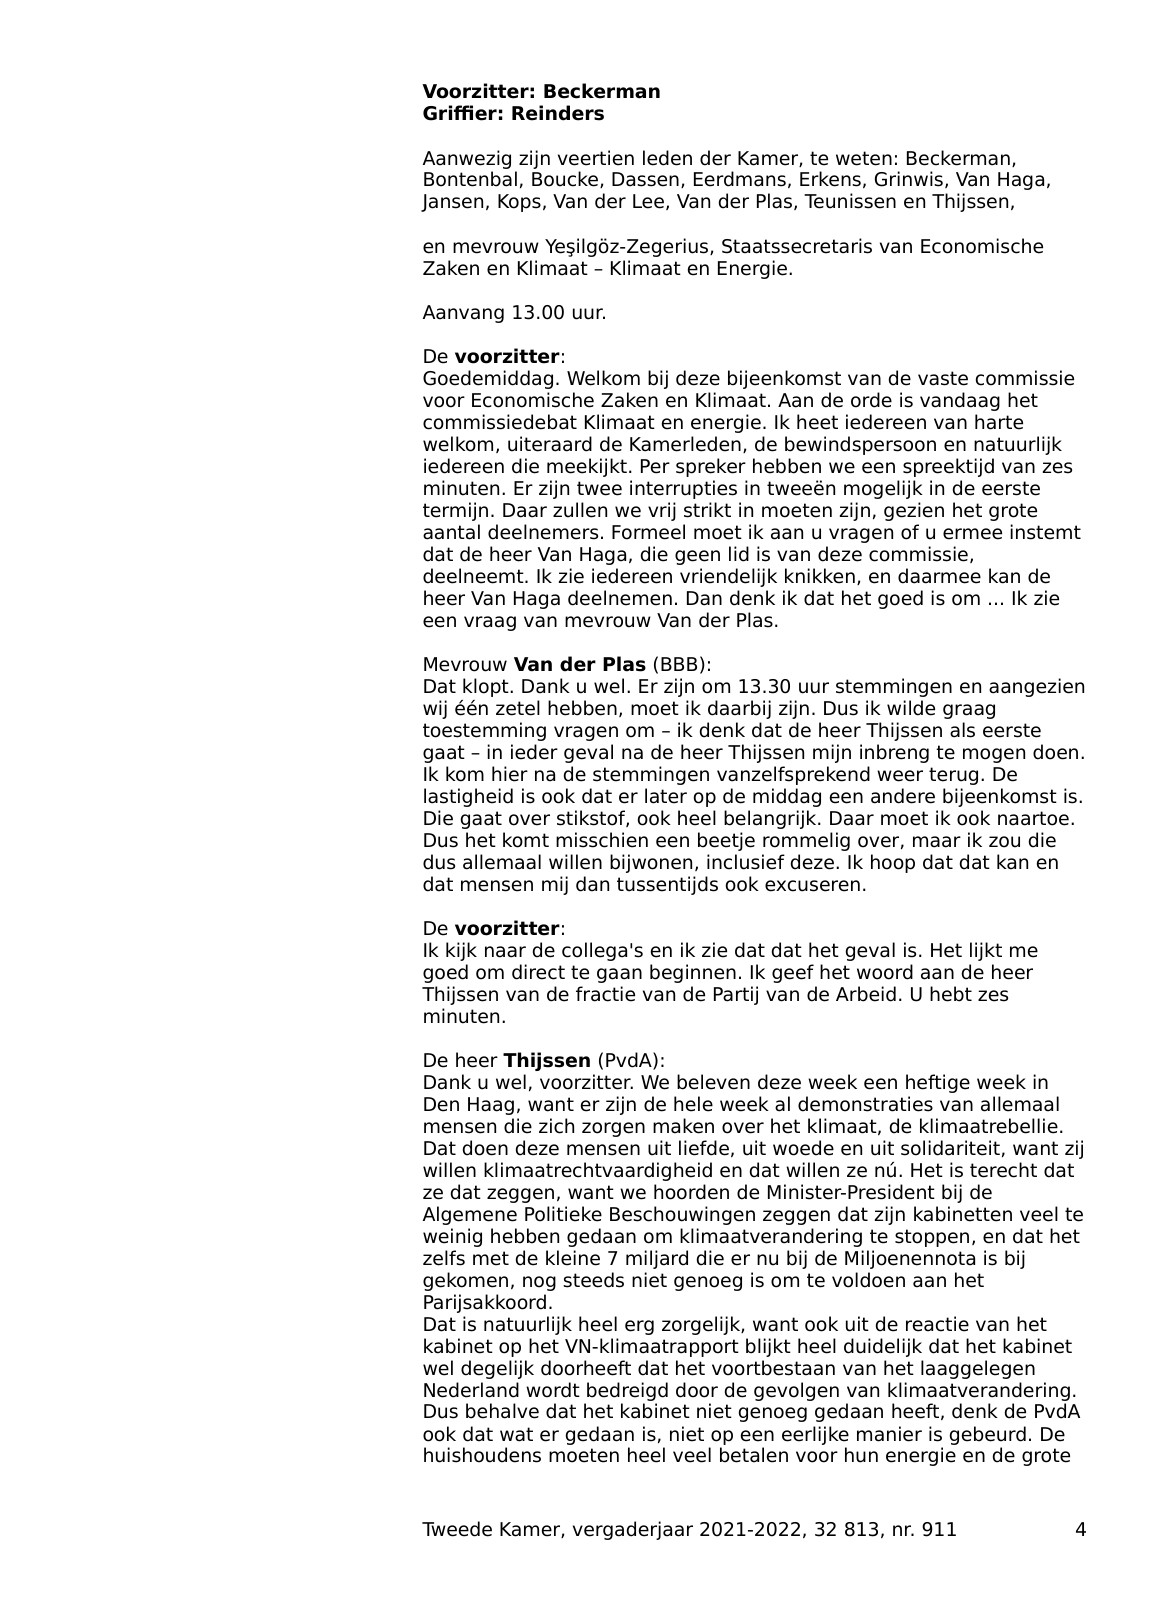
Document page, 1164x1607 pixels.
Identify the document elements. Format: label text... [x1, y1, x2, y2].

text Goedemiddag. Welkom bij deze bijeenkomst van de vaste commissie voor Economische Zaken en Klimaat. Aan de orde is vandaag het commissiedebat Klimaat en energie. Ik heet iedereen van harte welkom, uiteraard de Kamerleden, de bewindspersoon en natuurlijk iedereen die meekijkt. Per spreker hebben we een spreektijd van zes minuten. Er zijn twee interrupties in tweeën mogelijk in de eerste termijn. Daar zullen we vrij strikt in moeten zijn, gezien het grote aantal deelnemers. Formeel moet ik aan u vragen of u ermee instemt dat de heer Van Haga, die geen lid is van deze commissie, deelneemt. Ik zie iedereen vriendelijk knikken, en daarmee kan de heer Van Haga deelnemen. Dan denk ik dat het goed is om ... Ik zie een vraag van mevrouw Van der Plas. [422, 368, 1087, 632]
text en mevrouw Yeşilgöz-Zegerius, Staatssecretaris van Economische Zaken en Klimaat – Klimaat en Energie. [422, 236, 1087, 279]
text Mevrouw Van der Plas (BBB): [422, 654, 1087, 676]
text Ik kijk naar de collega's en ik zie dat dat het geval is. Het lijkt me goed om direct te gaan beginnen. Ik geef het woord aan de heer Thijssen van de fractie van de Partij van de Arbeid. U hebt zes minuten. [422, 940, 1087, 1028]
text De heer Thijssen (PvdA): [422, 1050, 1087, 1072]
text Dat is natuurlijk heel erg zorgelijk, want ook uit de reactie van het kabinet op het VN-klimaatrapport blijkt heel duidelijk dat het kabinet wel degelijk doorheeft dat het voortbestaan van het laaggelegen Nederland wordt bedreigd door de gevolgen van klimaatverandering. Dus behalve dat het kabinet niet genoeg gedaan heeft, denk de PvdA ook dat wat er gedaan is, niet op een eerlijke manier is gebeurd. De huishoudens moeten heel veel betalen voor hun energie en de grote [422, 1313, 1087, 1467]
text Voorzitter: Beckerman [422, 81, 1087, 103]
text Griffier: Reinders [422, 103, 1087, 125]
text Aanwezig zijn veertien leden der Kamer, te weten: Beckerman, Bontenbal, Boucke, Dassen, Eerdmans, Erkens, Grinwis, Van Haga, Jansen, Kops, Van der Lee, Van der Plas, Teunissen en Thijssen, [422, 147, 1087, 213]
text Dat klopt. Dank u wel. Er zijn om 13.30 uur stemmingen en aangezien wij één zetel hebben, moet ik daarbij zijn. Dus ik wilde graag toestemming vragen om – ik denk dat de heer Thijssen als eerste gaat – in ieder geval na de heer Thijssen mijn inbreng te mogen doen. Ik kom hier na de stemmingen vanzelfsprekend weer terug. De lastigheid is ook dat er later op de middag een andere bijeenkomst is. Die gaat over stikstof, ook heel belangrijk. Daar moet ik ook naartoe. Dus het komt misschien een beetje rommelig over, maar ik zou die dus allemaal willen bijwonen, inclusief deze. Ik hoop dat dat kan en dat mensen mij dan tussentijds ook excuseren. [422, 676, 1087, 896]
text De voorzitter: [422, 918, 1087, 940]
text Aanvang 13.00 uur. [422, 302, 1087, 324]
text De voorzitter: [422, 346, 1087, 368]
text Dank u wel, voorzitter. We beleven deze week een heftige week in Den Haag, want er zijn de hele week al demonstraties van allemaal mensen die zich zorgen maken over het klimaat, de klimaatrebellie. Dat doen deze mensen uit liefde, uit woede en uit solidariteit, want zij willen klimaatrechtvaardigheid en dat willen ze nú. Het is terecht dat ze dat zeggen, want we hoorden de Minister-President bij de Algemene Politieke Beschouwingen zeggen dat zijn kabinetten veel te weinig hebben gedaan om klimaatverandering te stoppen, en dat het zelfs met de kleine 7 miljard die er nu bij de Miljoenennota is bij gekomen, nog steeds niet genoeg is om te voldoen aan het Parijsakkoord. [422, 1072, 1087, 1313]
